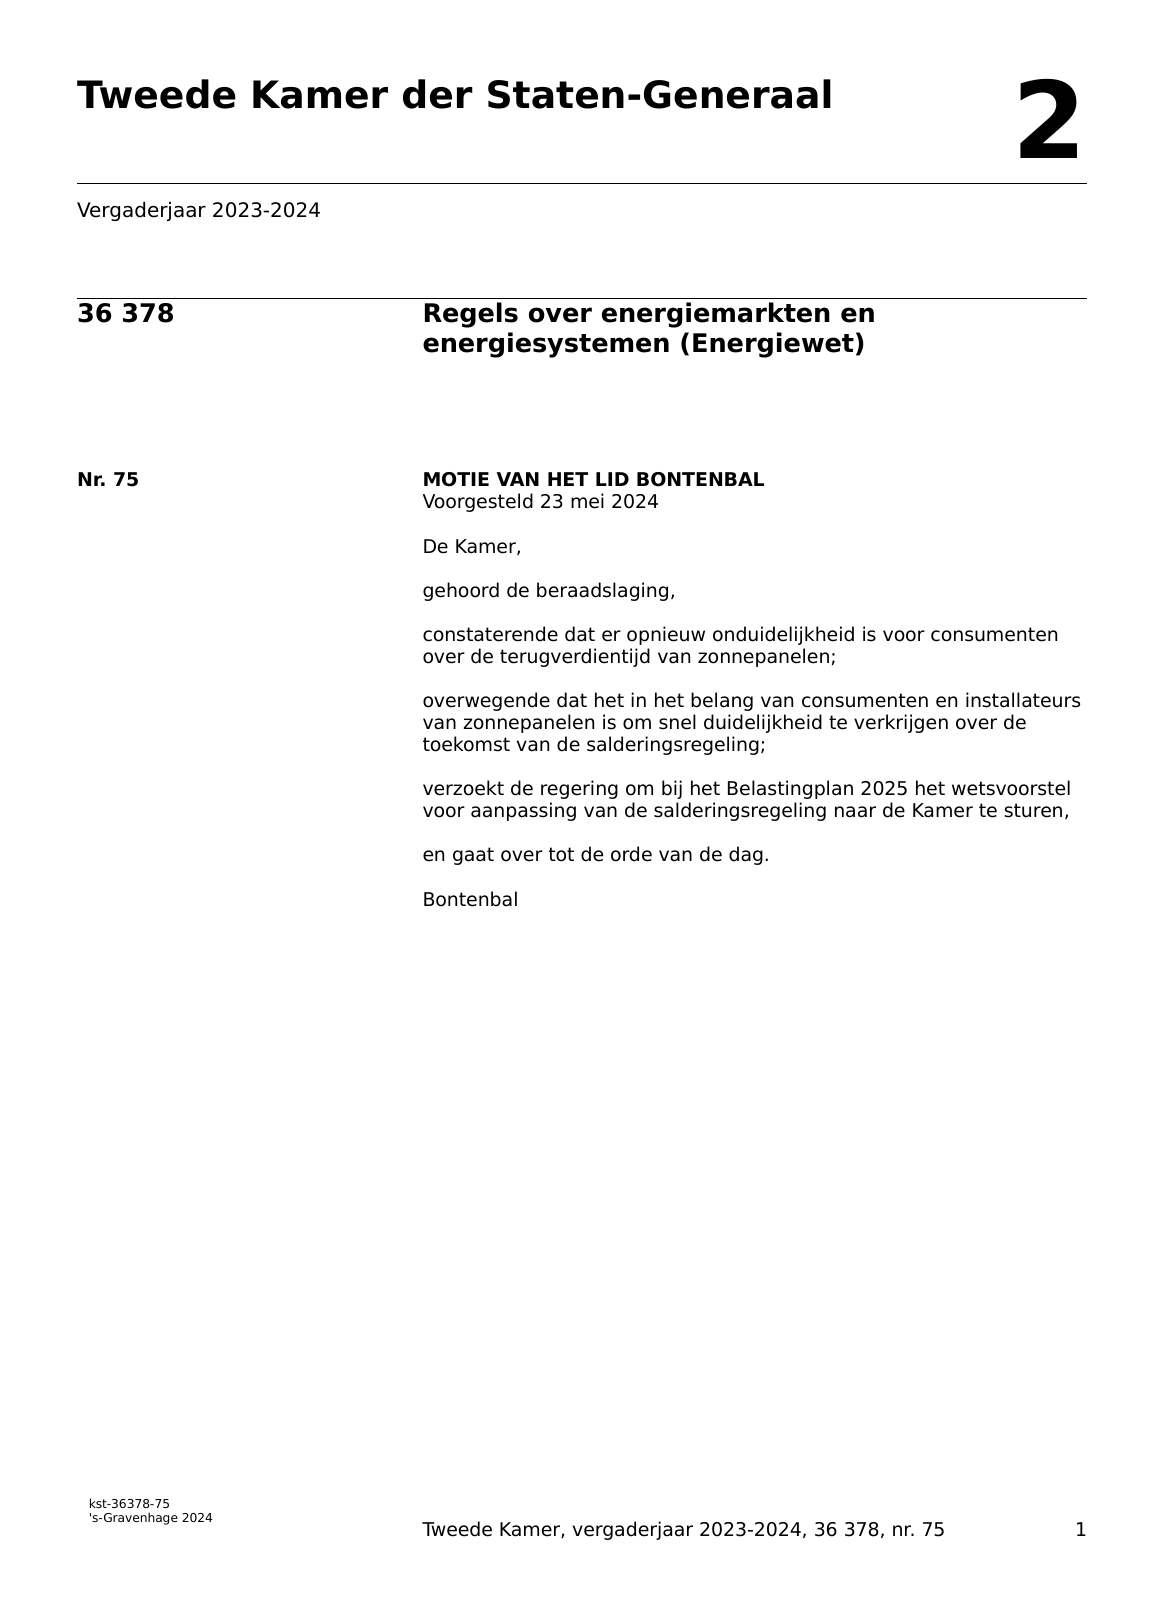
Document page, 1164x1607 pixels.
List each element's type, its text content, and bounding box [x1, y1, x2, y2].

text kst-36378-75 [88, 1497, 323, 1511]
text verzoekt de regering om bij het Belastingplan 2025 het wetsvoorstel voor aanpassing van de salderingsregeling naar de Kamer te sturen, [422, 778, 1087, 822]
text gehoord de beraadslaging, [422, 580, 1087, 602]
text Bontenbal [422, 888, 1087, 910]
subtitle Nr. 75 MOTIE VAN HET LID BONTENBAL [77, 469, 1087, 491]
subtitle 36 378 Regels over energiemarkten en energiesystemen (Energiewet) [77, 299, 1087, 358]
text De Kamer, [422, 536, 1087, 557]
text Voorgesteld 23 mei 2024 [422, 491, 1087, 513]
table_cell Vergaderjaar 2023-2024 [77, 184, 1087, 298]
text constaterende dat er opnieuw onduidelijkheid is voor consumenten over de terugverdientijd van zonnepanelen; [422, 624, 1087, 668]
text en gaat over tot de orde van de dag. [422, 844, 1087, 866]
table_header 2 [886, 59, 1087, 183]
text overwegende dat het in het belang van consumenten en installateurs van zonnepanelen is om snel duidelijkheid te verkrijgen over de toekomst van de salderingsregeling; [422, 690, 1087, 756]
table_header Tweede Kamer der Staten-Generaal [77, 59, 886, 183]
text 's-Gravenhage 2024 [88, 1511, 323, 1525]
